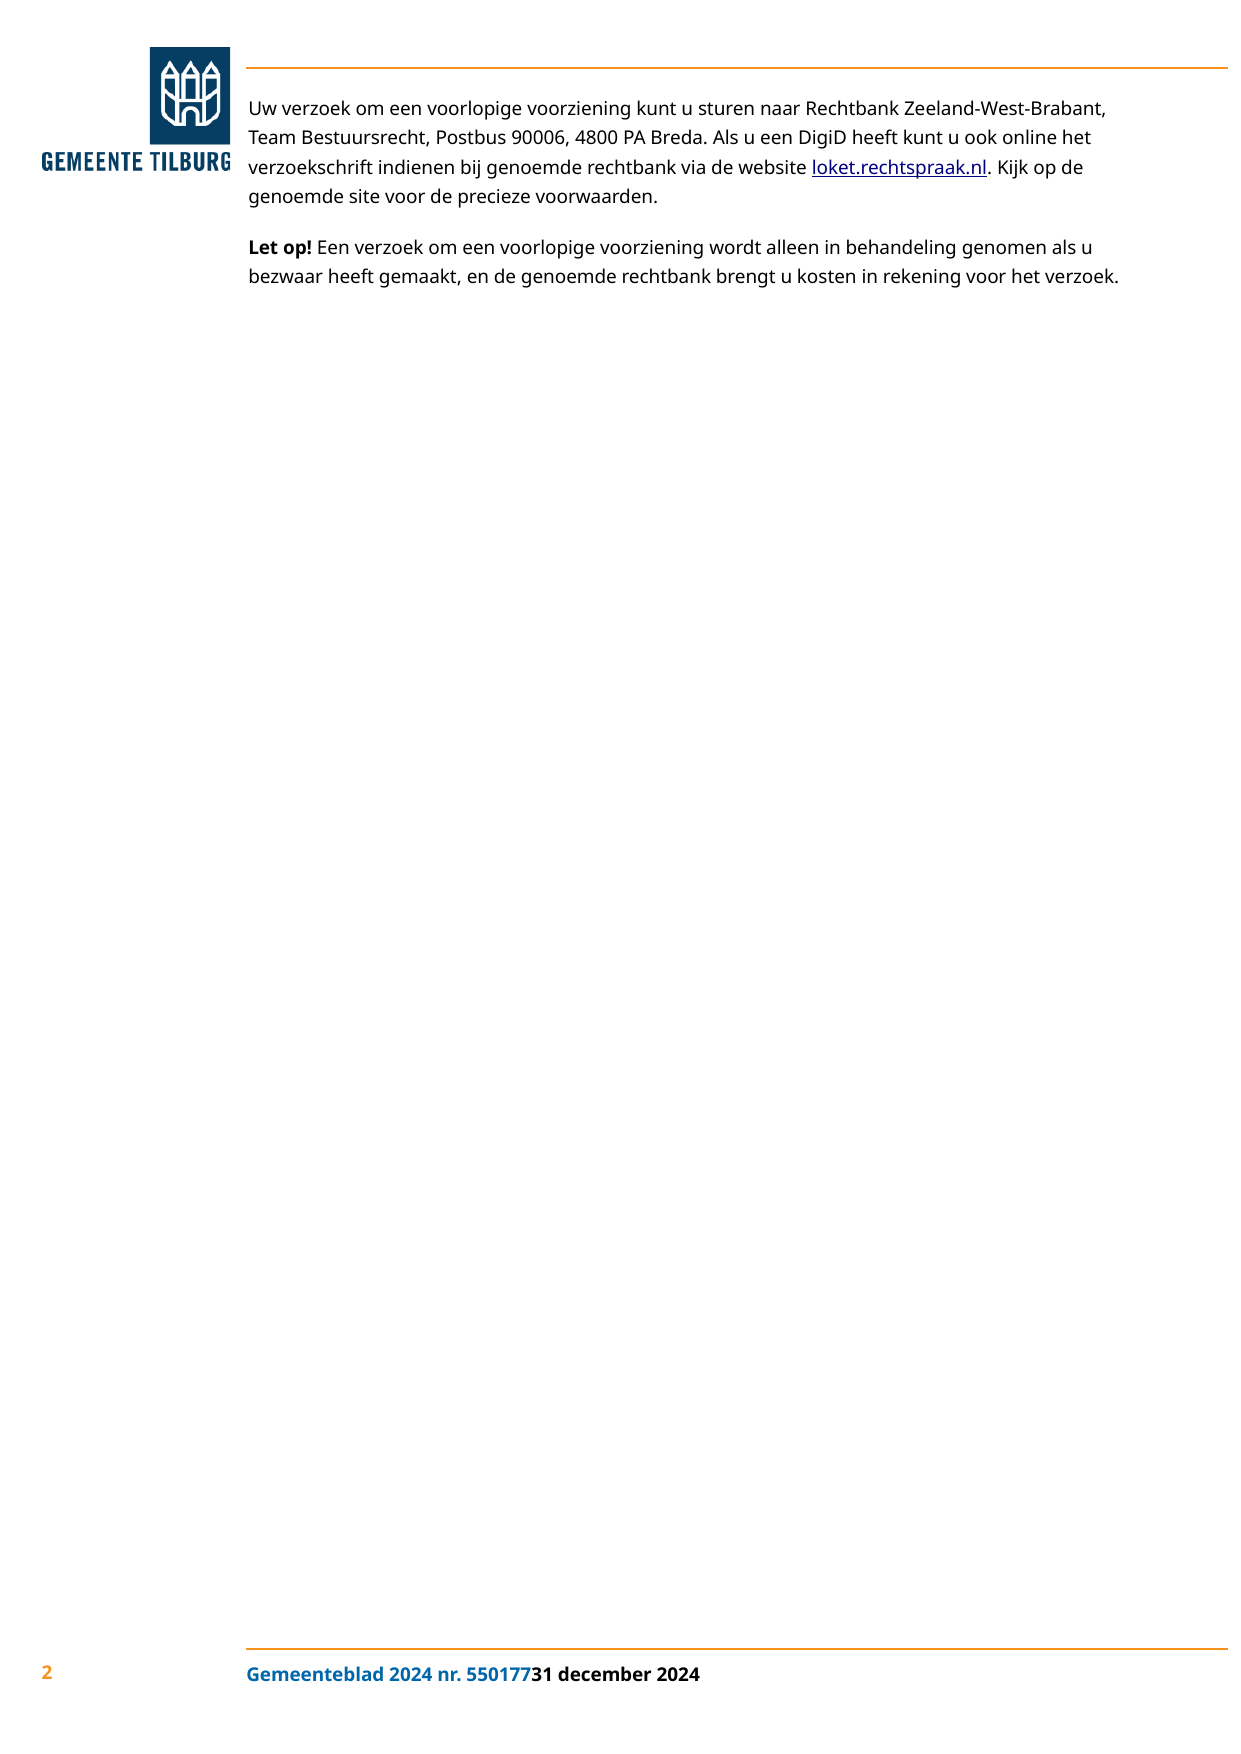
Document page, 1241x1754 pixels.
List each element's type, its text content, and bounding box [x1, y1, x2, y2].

text Let op! Een verzoek om een voorlopige voorziening wordt alleen in behandeling genomen als u bezwaar heeft gemaakt, en de genoemde rechtbank brengt u kosten in rekening voor het verzoek. [248, 234, 1152, 289]
picture [41, 47, 231, 172]
text Uw verzoek om een voorlopige voorziening kunt u sturen naar Rechtbank Zeeland-West-Brabant, Team Bestuursrecht, Postbus 90006, 4800 PA Breda. Als u een DigiD heeft kunt u ook online het verzoekschrift indienen bij genoemde rechtbank via de website loket.rechtspraak.nl. Kijk op de genoemde site voor de precieze voorwaarden. [248, 95, 1152, 209]
